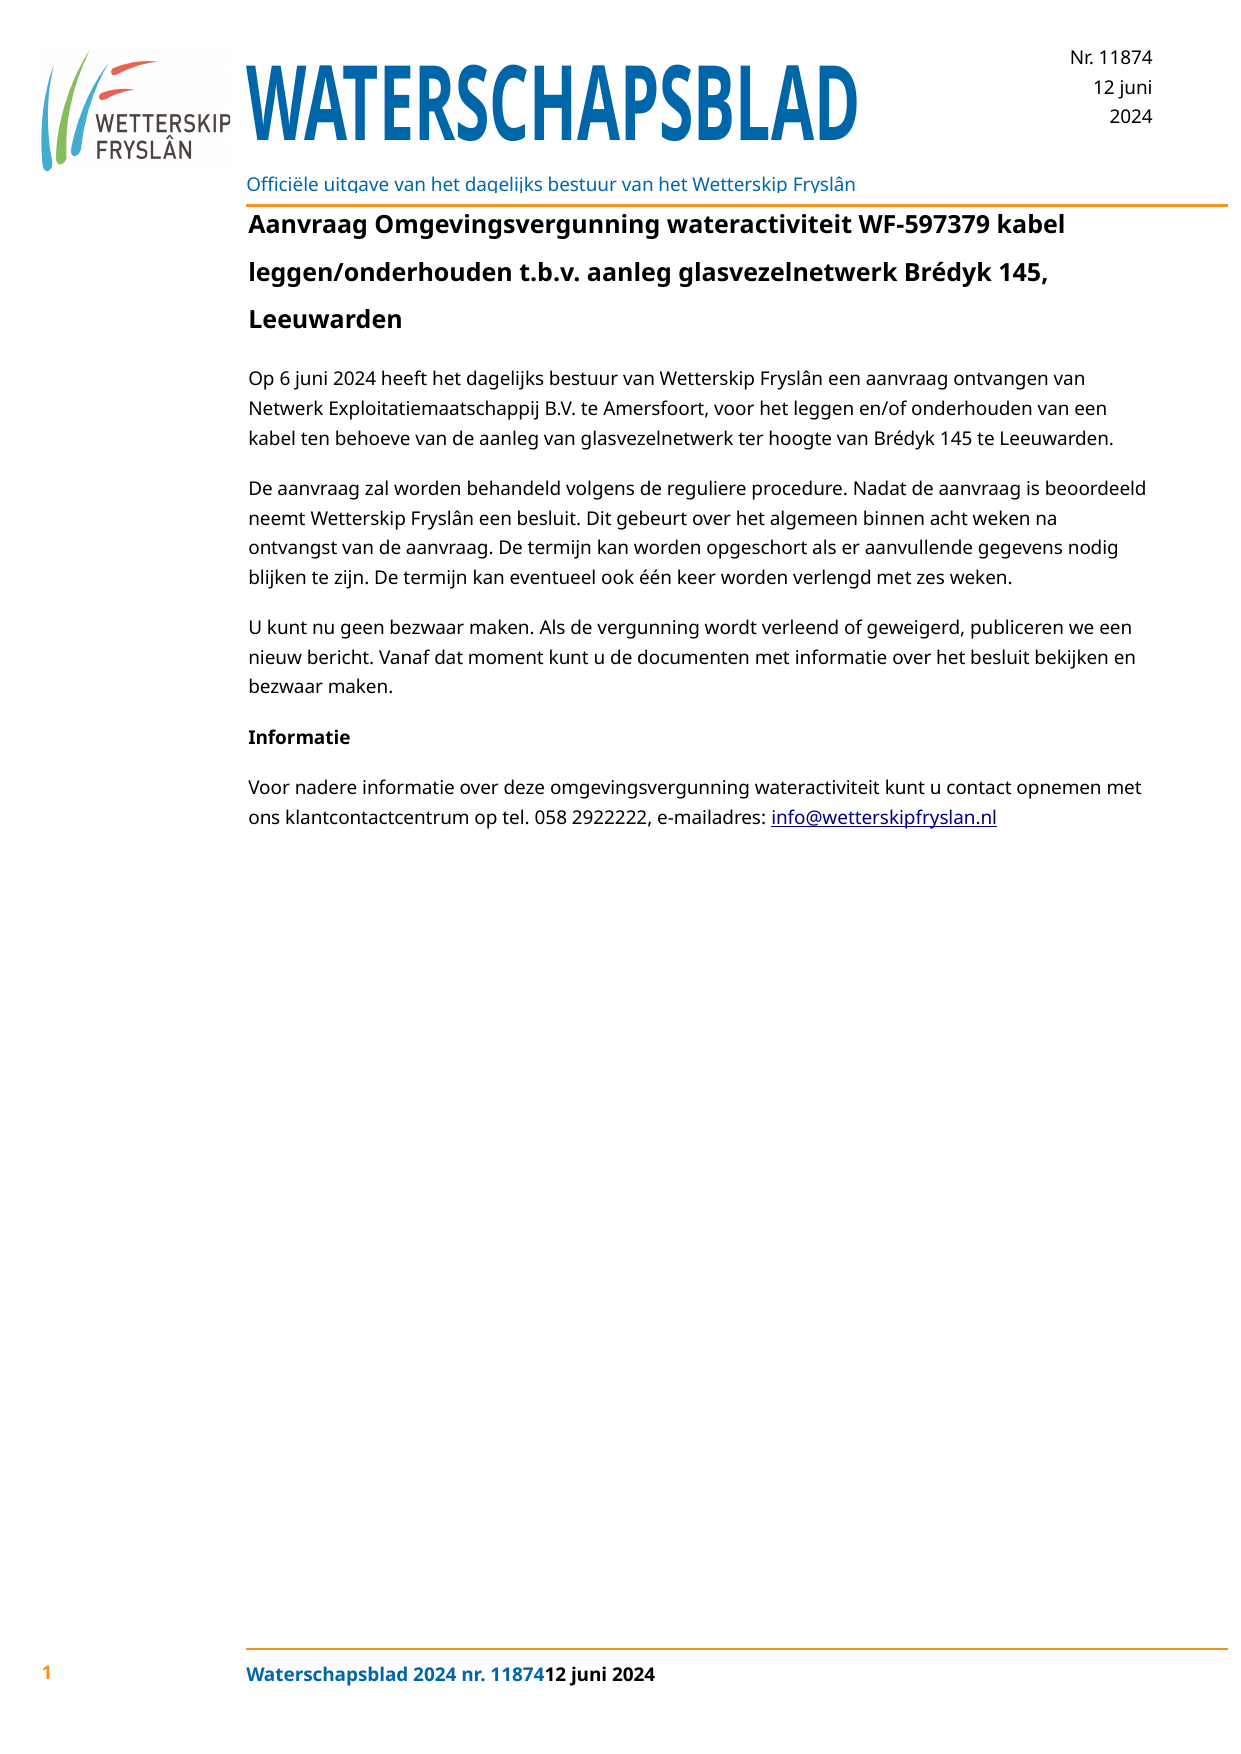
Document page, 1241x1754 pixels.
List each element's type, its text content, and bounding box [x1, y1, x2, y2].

text Voor nadere informatie over deze omgevingsvergunning wateractiviteit kunt u contact opnemen met ons klantcontactcentrum op tel. 058 2922222, e-mailadres: info@wetterskipfryslan.nl [248, 774, 1152, 829]
text De aanvraag zal worden behandeld volgens de reguliere procedure. Nadat de aanvraag is beoordeeld neemt Wetterskip Fryslân een besluit. Dit gebeurt over het algemeen binnen acht weken na ontvangst van de aanvraag. De termijn kan worden opgeschort als er aanvullende gegevens nodig blijken te zijn. De termijn kan eventueel ook één keer worden verlengd met zes weken. [248, 475, 1152, 589]
text Informatie [248, 724, 1152, 749]
picture [41, 47, 231, 172]
text U kunt nu geen bezwaar maken. Als de vergunning wordt verleend of geweigerd, publiceren we een nieuw bericht. Vanaf dat moment kunt u de documenten met informatie over het besluit bekijken en bezwaar maken. [248, 614, 1152, 699]
text Op 6 juni 2024 heeft het dagelijks bestuur van Wetterskip Fryslân een aanvraag ontvangen van Netwerk Exploitatiemaatschappij B.V. te Amersfoort, voor het leggen en/of onderhouden van een kabel ten behoeve van de aanleg van glasvezelnetwerk ter hoogte van Brédyk 145 te Leeuwarden. [248, 366, 1152, 450]
text Aanvraag Omgevingsvergunning wateractiviteit WF-597379 kabel leggen/onderhouden t.b.v. aanleg glasvezelnetwerk Brédyk 145, Leeuwarden [248, 207, 1152, 336]
